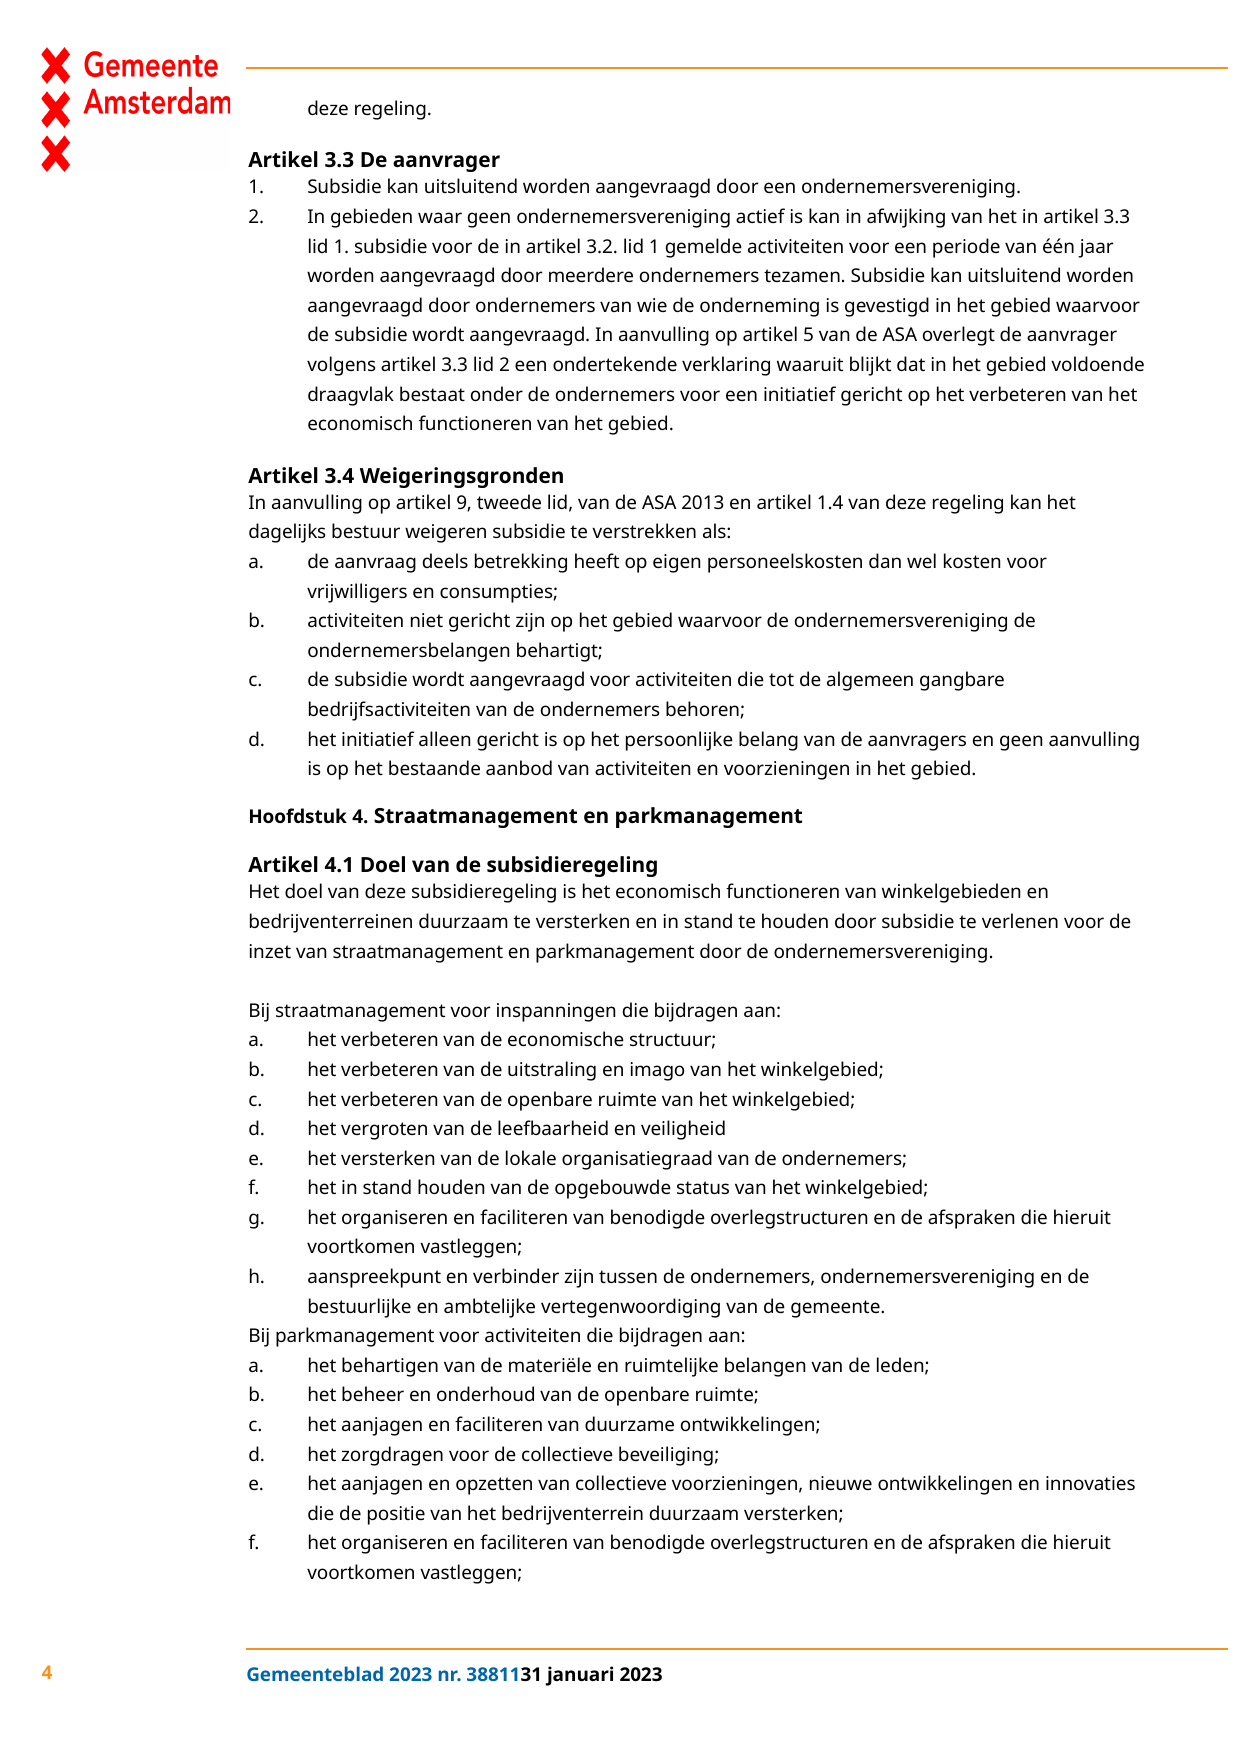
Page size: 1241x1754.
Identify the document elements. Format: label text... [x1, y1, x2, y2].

text In aanvulling op artikel 9, tweede lid, van de ASA 2013 en artikel 1.4 van deze regeling kan het dagelijks bestuur weigeren subsidie te verstrekken als: [248, 489, 1152, 544]
text Hoofdstuk 4. Straatmanagement en parkmanagement [248, 801, 1152, 829]
list het vergroten van de leefbaarheid en veiligheid [248, 1115, 1152, 1141]
list In gebieden waar geen ondernemersvereniging actief is kan in afwijking van het in artikel 3.3 lid 1. subsidie voor de in artikel 3.2. lid 1 gemelde activiteiten voor een periode van één jaar worden aangevraagd door meerdere ondernemers tezamen. Subsidie kan uitsluitend worden aangevraagd door ondernemers van wie de onderneming is gevestigd in het gebied waarvoor de subsidie wordt aangevraagd. In aanvulling op artikel 5 van de ASA overlegt de aanvrager volgens artikel 3.3 lid 2 een ondertekende verklaring waaruit blijkt dat in het gebied voldoende draagvlak bestaat onder de ondernemers voor een initiatief gericht op het verbeteren van het economisch functioneren van het gebied. [248, 203, 1152, 436]
list het organiseren en faciliteren van benodigde overlegstructuren en de afspraken die hieruit voortkomen vastleggen; [248, 1204, 1152, 1259]
list activiteiten niet gericht zijn op het gebied waarvoor de ondernemersvereniging de ondernemersbelangen behartigt; [248, 607, 1152, 663]
list het organiseren en faciliteren van benodigde overlegstructuren en de afspraken die hieruit voortkomen vastleggen; [248, 1529, 1152, 1585]
list het behartigen van de materiële en ruimtelijke belangen van de leden; [248, 1352, 1152, 1378]
list het aanjagen en opzetten van collectieve voorzieningen, nieuwe ontwikkelingen en innovaties die de positie van het bedrijventerrein duurzaam versterken; [248, 1470, 1152, 1526]
list het verbeteren van de uitstraling en imago van het winkelgebied; [248, 1056, 1152, 1082]
list de aanvraag deels betrekking heeft op eigen personeelskosten dan wel kosten voor vrijwilligers en consumpties; [248, 548, 1152, 604]
text Artikel 3.4 Weigeringsgronden [248, 461, 1152, 489]
list het verbeteren van de openbare ruimte van het winkelgebied; [248, 1086, 1152, 1112]
picture [41, 47, 231, 172]
list het initiatief alleen gericht is op het persoonlijke belang van de aanvragers en geen aanvulling is op het bestaande aanbod van activiteiten en voorzieningen in het gebied. [248, 726, 1152, 781]
list het versterken van de lokale organisatiegraad van de ondernemers; [248, 1145, 1152, 1171]
list het verbeteren van de economische structuur; [248, 1027, 1152, 1052]
text Artikel 4.1 Doel van de subsidieregeling [248, 850, 1152, 879]
list de subsidie wordt aangevraagd voor activiteiten die tot de algemeen gangbare bedrijfsactiviteiten van de ondernemers behoren; [248, 667, 1152, 722]
list het zorgdragen voor de collectieve beveiliging; [248, 1441, 1152, 1467]
text Bij parkmanagement voor activiteiten die bijdragen aan: [248, 1322, 1152, 1348]
list Subsidie kan uitsluitend worden aangevraagd door een ondernemersvereniging. [248, 174, 1152, 199]
list deze regeling. [248, 95, 1152, 121]
list het aanjagen en faciliteren van duurzame ontwikkelingen; [248, 1411, 1152, 1437]
text Artikel 3.3 De aanvrager [248, 145, 1152, 174]
list het beheer en onderhoud van de openbare ruimte; [248, 1382, 1152, 1407]
text Het doel van deze subsidieregeling is het economisch functioneren van winkelgebieden en bedrijventerreinen duurzaam te versterken en in stand te houden door subsidie te verlenen voor de inzet van straatmanagement en parkmanagement door de ondernemersvereniging. [248, 879, 1152, 964]
list het in stand houden van de opgebouwde status van het winkelgebied; [248, 1174, 1152, 1200]
text Bij straatmanagement voor inspanningen die bijdragen aan: [248, 997, 1152, 1023]
list aanspreekpunt en verbinder zijn tussen de ondernemers, ondernemersvereniging en de bestuurlijke en ambtelijke vertegenwoordiging van de gemeente. [248, 1263, 1152, 1319]
